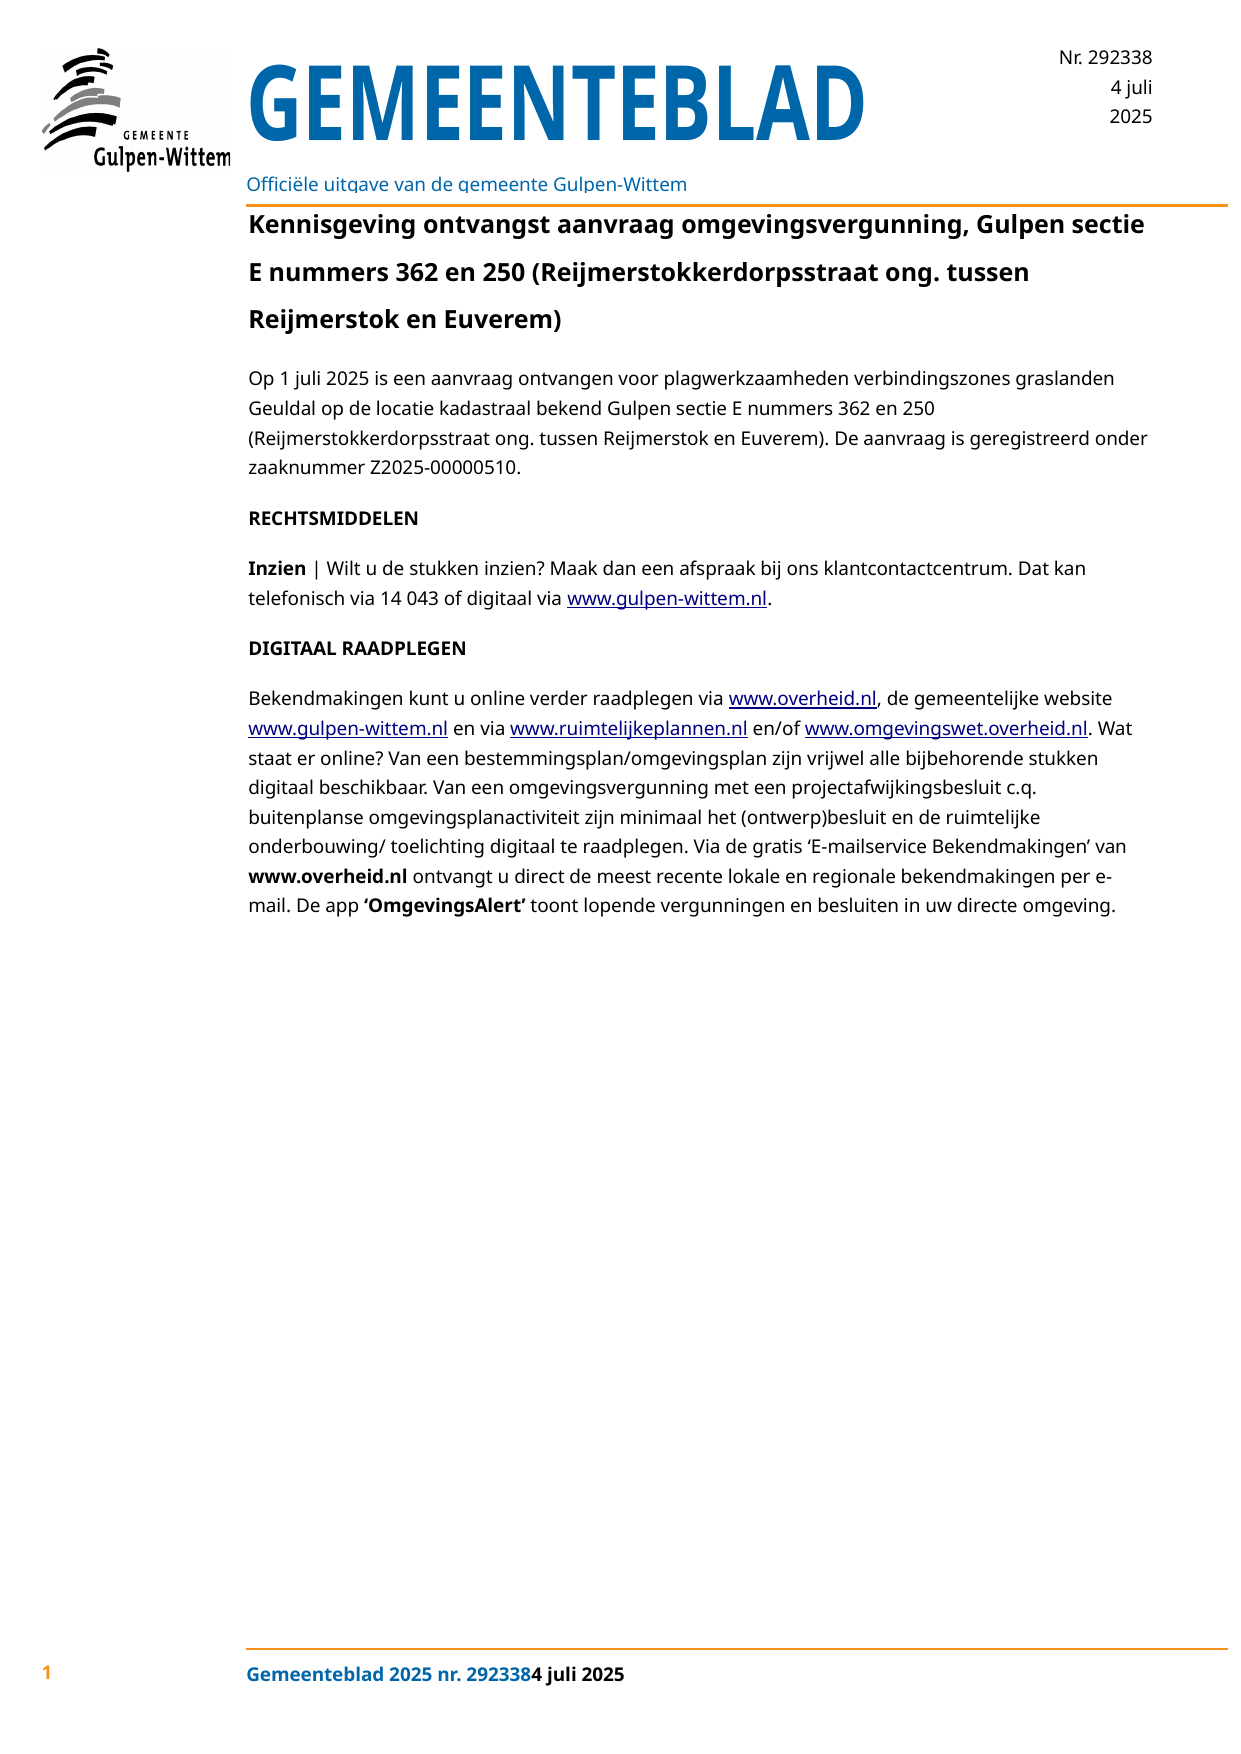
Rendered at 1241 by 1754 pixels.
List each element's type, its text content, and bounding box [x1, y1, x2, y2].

text Kennisgeving ontvangst aanvraag omgevingsvergunning, Gulpen sectie E nummers 362 en 250 (Reijmerstokkerdorpsstraat ong. tussen Reijmerstok en Euverem) [248, 207, 1152, 336]
text RECHTSMIDDELEN [248, 505, 1152, 530]
text Inzien | Wilt u de stukken inzien? Maak dan een afspraak bij ons klantcontactcentrum. Dat kan telefonisch via 14 043 of digitaal via www.gulpen-wittem.nl. [248, 555, 1152, 610]
text DIGITAAL RAADPLEGEN [248, 635, 1152, 661]
text Op 1 juli 2025 is een aanvraag ontvangen voor plagwerkzaamheden verbindingszones graslanden Geuldal op de locatie kadastraal bekend Gulpen sectie E nummers 362 en 250 (Reijmerstokkerdorpsstraat ong. tussen Reijmerstok en Euverem). De aanvraag is geregistreerd onder zaaknummer Z2025-00000510. [248, 366, 1152, 480]
picture [41, 47, 231, 172]
text Bekendmakingen kunt u online verder raadplegen via www.overheid.nl, de gemeentelijke website www.gulpen-wittem.nl en via www.ruimtelijkeplannen.nl en/of www.omgevingswet.overheid.nl. Wat staat er online? Van een bestemmingsplan/omgevingsplan zijn vrijwel alle bijbehorende stukken digitaal beschikbaar. Van een omgevingsvergunning met een projectafwijkingsbesluit c.q. buitenplanse omgevingsplanactiviteit zijn minimaal het (ontwerp)besluit en de ruimtelijke onderbouwing/ toelichting digitaal te raadplegen. Via de gratis ‘E-mailservice Bekendmakingen’ van www.overheid.nl ontvangt u direct de meest recente lokale en regionale bekendmakingen per e-mail. De app ‘OmgevingsAlert’ toont lopende vergunningen en besluiten in uw directe omgeving. [248, 686, 1152, 918]
